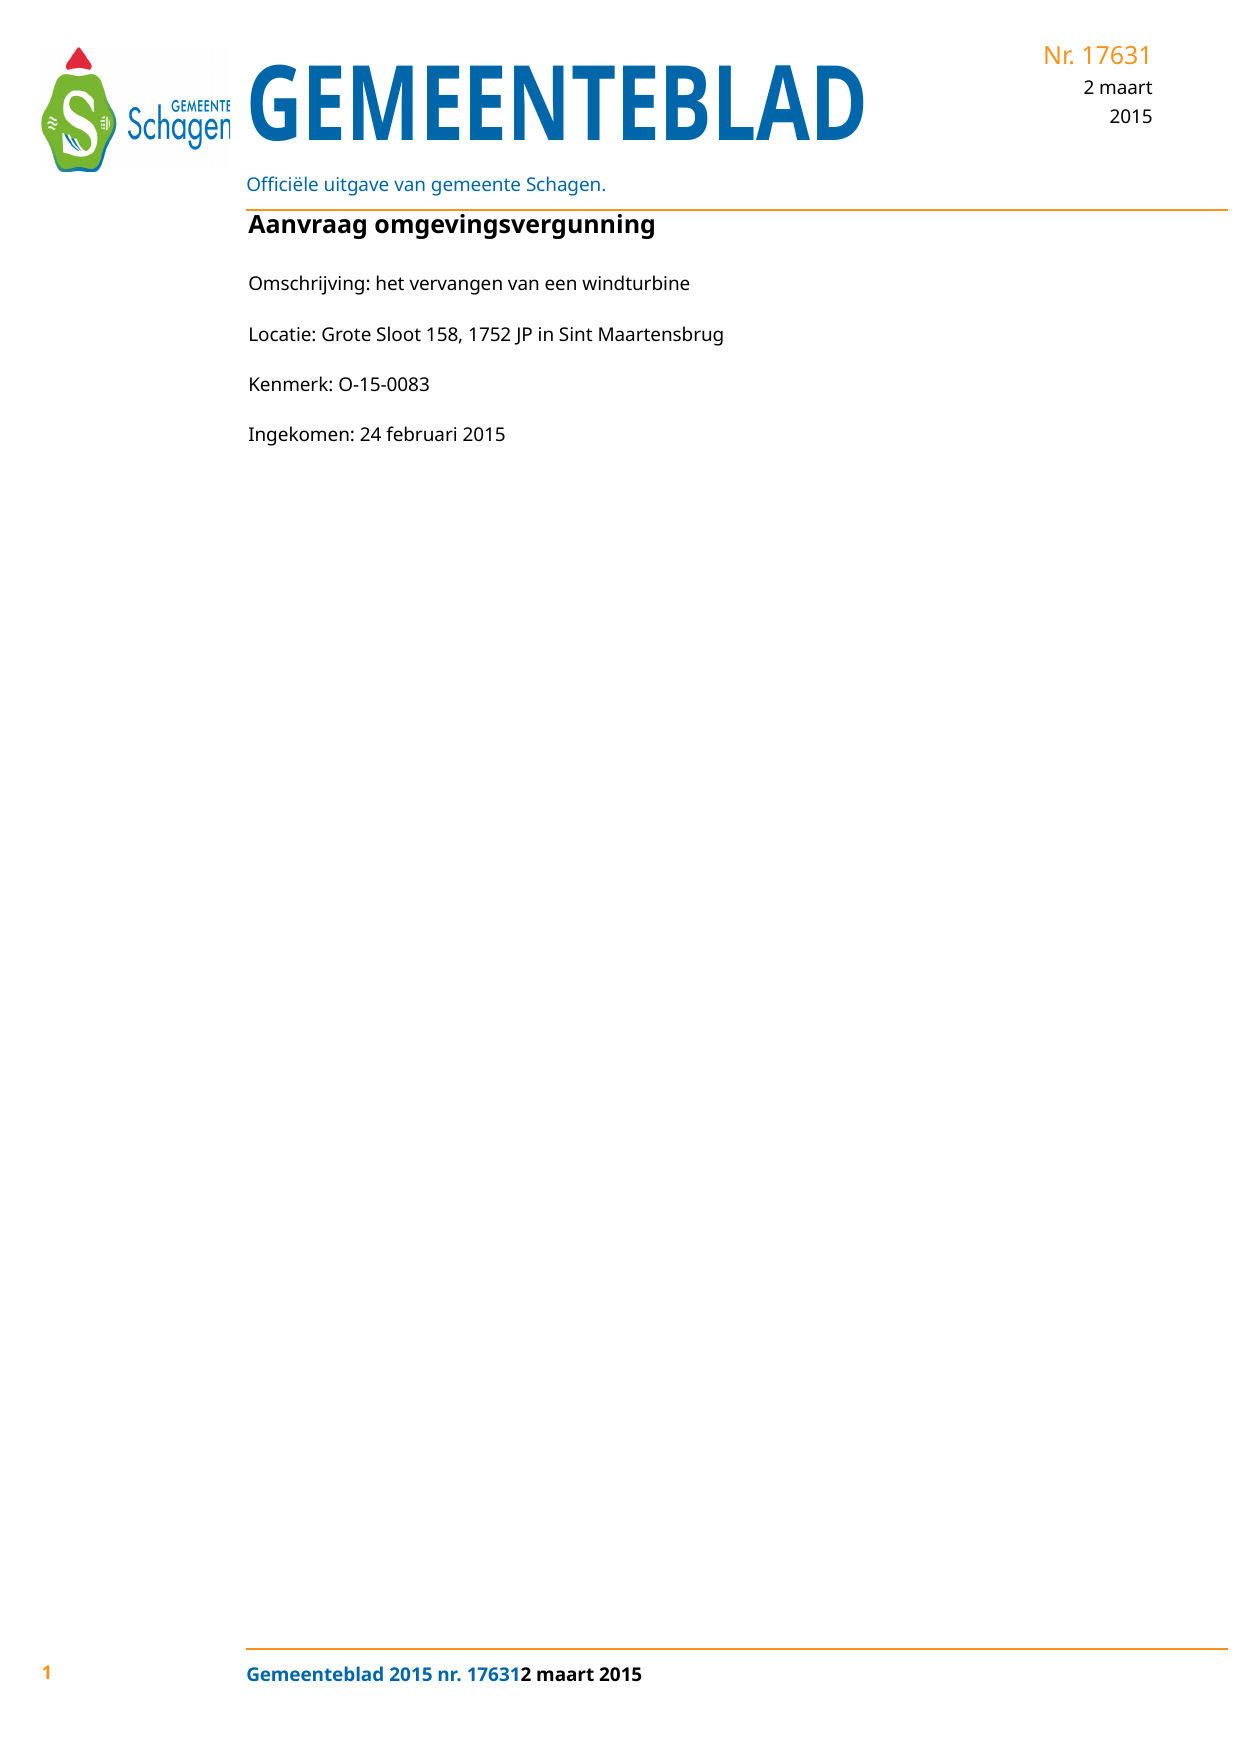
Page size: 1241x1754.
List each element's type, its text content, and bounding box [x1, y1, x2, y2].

text Omschrijving: het vervangen van een windturbine [248, 270, 1152, 296]
text Kenmerk: O-15-0083 [248, 371, 1152, 397]
text Locatie: Grote Sloot 158, 1752 JP in Sint Maartensbrug [248, 321, 1152, 346]
picture [41, 47, 231, 172]
text Ingekomen: 24 februari 2015 [248, 422, 1152, 447]
text Aanvraag omgevingsvergunning [248, 211, 1152, 241]
